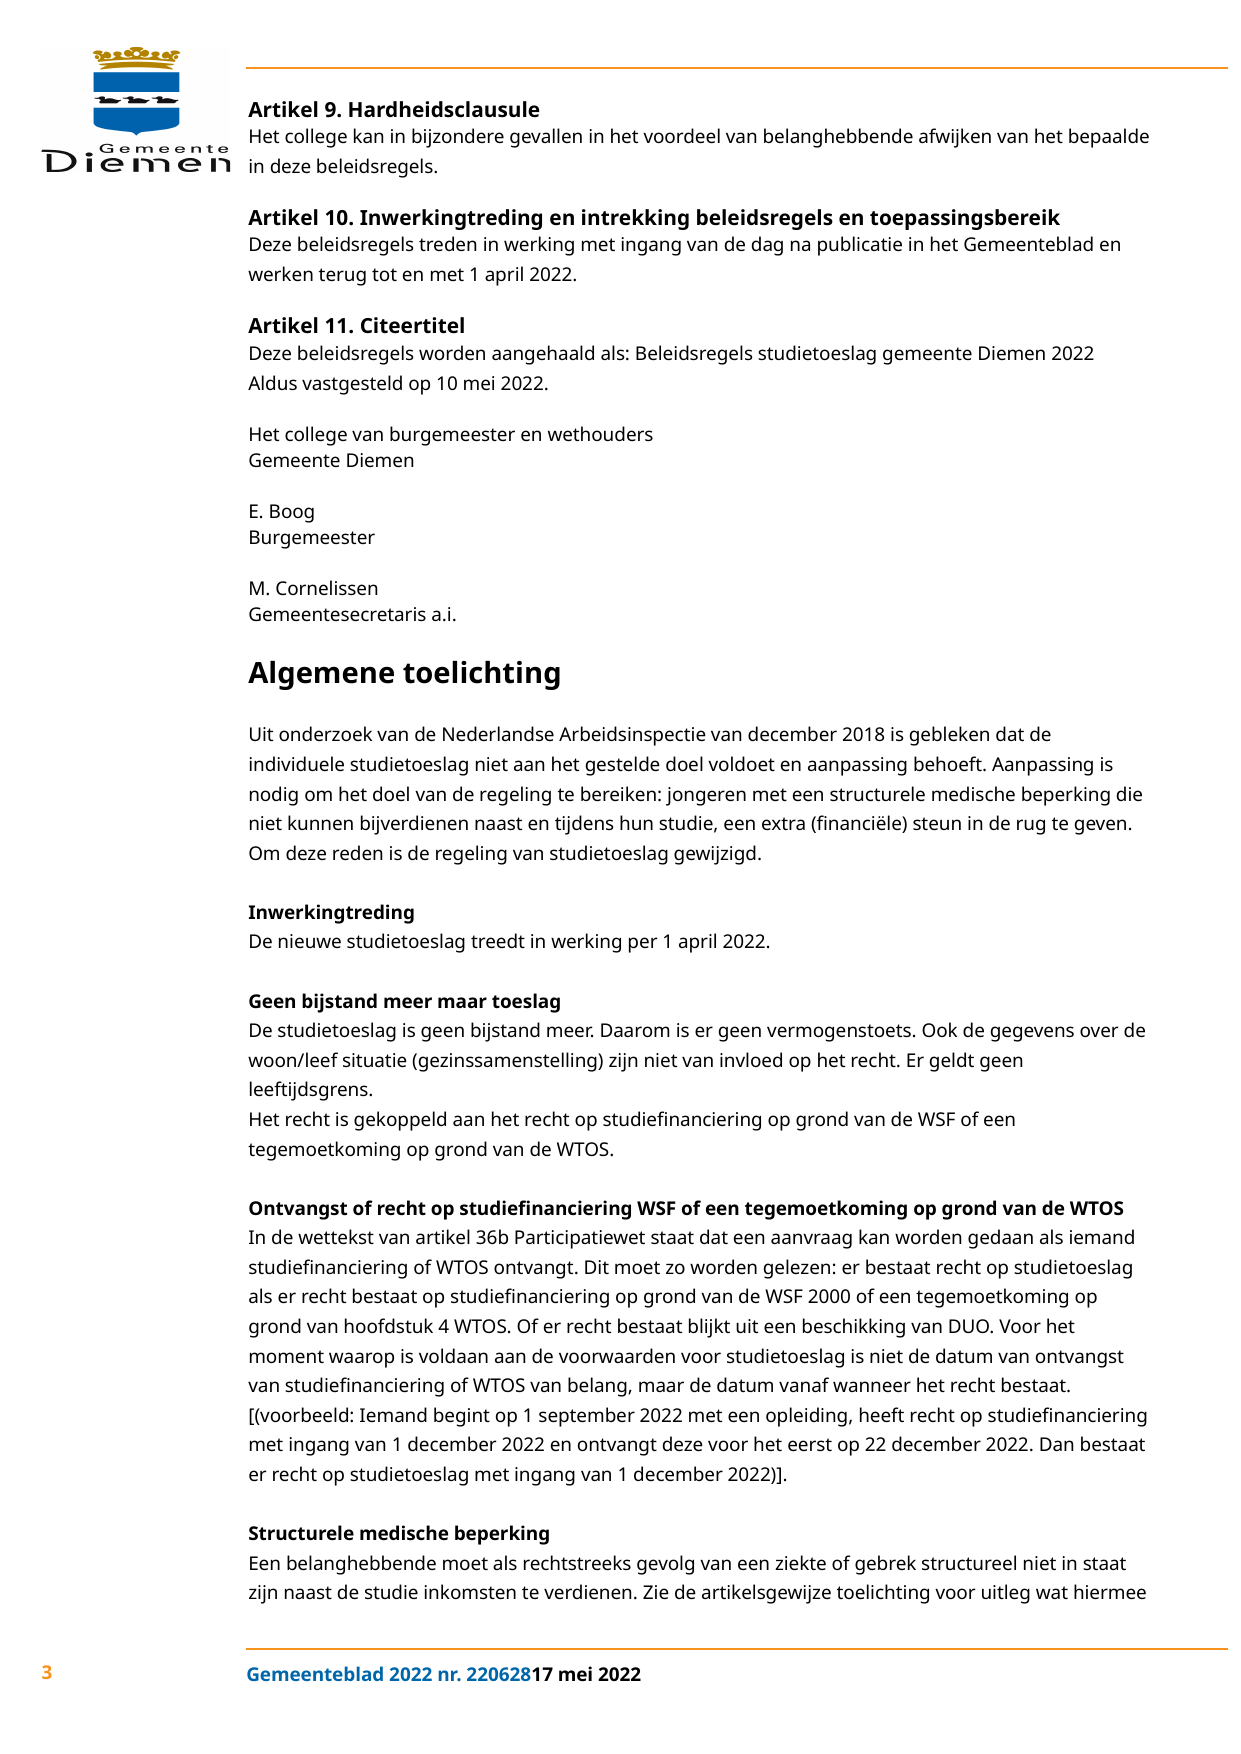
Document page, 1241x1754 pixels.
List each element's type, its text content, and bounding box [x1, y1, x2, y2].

text [(voorbeeld: Iemand begint op 1 september 2022 met een opleiding, heeft recht op studiefinanciering met ingang van 1 december 2022 en ontvangt deze voor het eerst op 22 december 2022. Dan bestaat er recht op studietoeslag met ingang van 1 december 2022)]. [248, 1402, 1152, 1487]
text Artikel 10. Inwerkingtreding en intrekking beleidsregels en toepassingsbereik [248, 203, 1152, 232]
text Artikel 11. Citeertitel [248, 312, 1152, 340]
text E. Boog [248, 498, 1152, 524]
text Het recht is gekoppeld aan het recht op studiefinanciering op grond van de WSF of een tegemoetkoming op grond van de WTOS. [248, 1106, 1152, 1161]
picture [41, 47, 231, 172]
text Een belanghebbende moet als rechtstreeks gevolg van een ziekte of gebrek structureel niet in staat zijn naast de studie inkomsten te verdienen. Zie de artikelsgewijze toelichting voor uitleg wat hiermee [248, 1550, 1152, 1605]
text Burgemeester [248, 524, 1152, 550]
text Deze beleidsregels worden aangehaald als: Beleidsregels studietoeslag gemeente Diemen 2022 [248, 340, 1152, 366]
text Gemeente Diemen [248, 447, 1152, 473]
text Inwerkingtreding [248, 899, 1152, 925]
text Het college van burgemeester en wethouders [248, 421, 1152, 447]
text M. Cornelissen [248, 576, 1152, 601]
text Artikel 9. Hardheidsclausule [248, 95, 1152, 123]
text Structurele medische beperking [248, 1520, 1152, 1546]
text Aldus vastgesteld op 10 mei 2022. [248, 370, 1152, 395]
text Algemene toelichting [248, 653, 1152, 692]
text De studietoeslag is geen bijstand meer. Daarom is er geen vermogenstoets. Ook de gegevens over de woon/leef situatie (gezinssamenstelling) zijn niet van invloed op het recht. Er geldt geen leeftijdsgrens. [248, 1017, 1152, 1102]
text Uit onderzoek van de Nederlandse Arbeidsinspectie van december 2018 is gebleken dat de individuele studietoeslag niet aan het gestelde doel voldoet en aanpassing behoeft. Aanpassing is nodig om het doel van de regeling te bereiken: jongeren met een structurele medische beperking die niet kunnen bijverdienen naast en tijdens hun studie, een extra (financiële) steun in de rug te geven. Om deze reden is de regeling van studietoeslag gewijzigd. [248, 722, 1152, 866]
text Deze beleidsregels treden in werking met ingang van de dag na publicatie in het Gemeenteblad en werken terug tot en met 1 april 2022. [248, 232, 1152, 287]
text Het college kan in bijzondere gevallen in het voordeel van belanghebbende afwijken van het bepaalde in deze beleidsregels. [248, 123, 1152, 178]
text In de wettekst van artikel 36b Participatiewet staat dat een aanvraag kan worden gedaan als iemand studiefinanciering of WTOS ontvangt. Dit moet zo worden gelezen: er bestaat recht op studietoeslag als er recht bestaat op studiefinanciering op grond van de WSF 2000 of een tegemoetkoming op grond van hoofdstuk 4 WTOS. Of er recht bestaat blijkt uit een beschikking van DUO. Voor het moment waarop is voldaan aan de voorwaarden voor studietoeslag is niet de datum van ontvangst van studiefinanciering of WTOS van belang, maar de datum vanaf wanneer het recht bestaat. [248, 1224, 1152, 1398]
text Gemeentesecretaris a.i. [248, 601, 1152, 627]
text Ontvangst of recht op studiefinanciering WSF of een tegemoetkoming op grond van de WTOS [248, 1195, 1152, 1221]
text De nieuwe studietoeslag treedt in werking per 1 april 2022. [248, 929, 1152, 954]
text Geen bijstand meer maar toeslag [248, 988, 1152, 1013]
